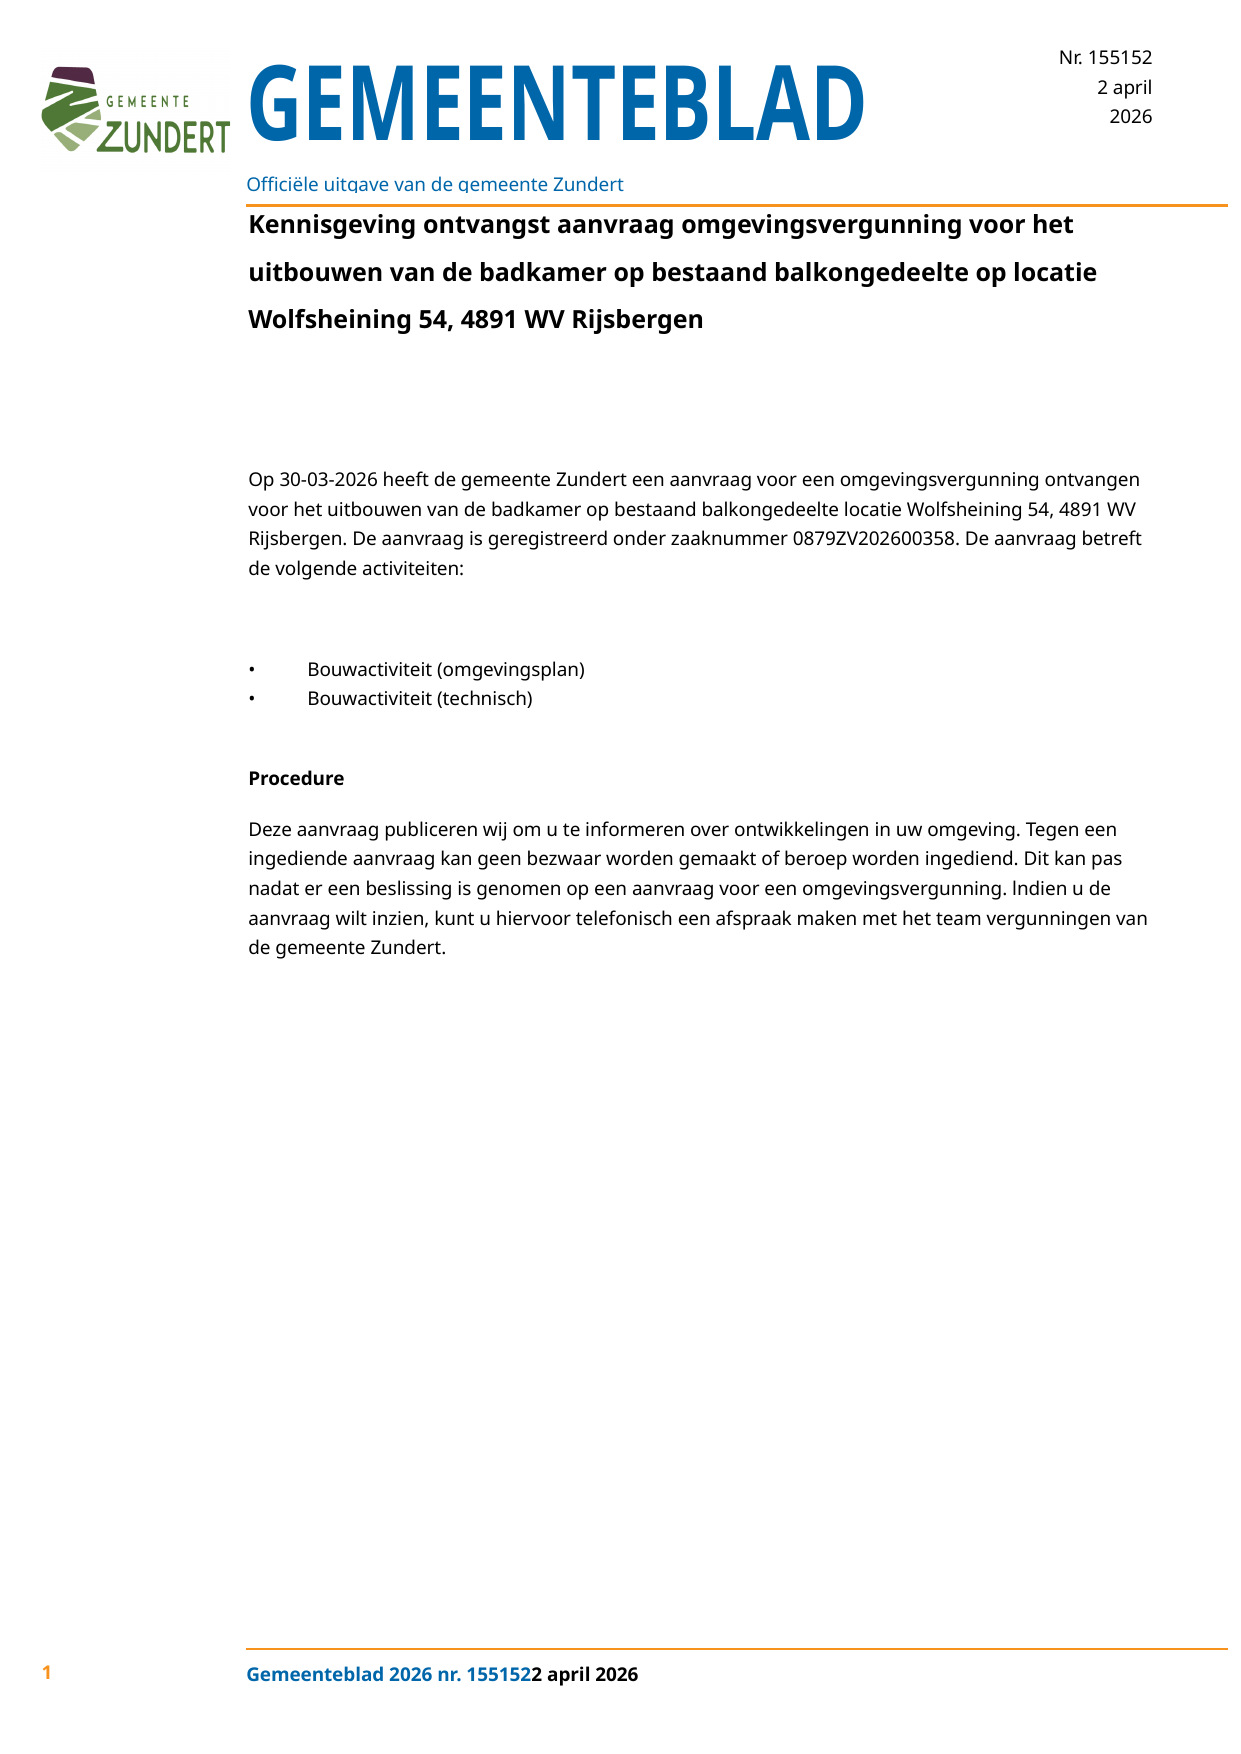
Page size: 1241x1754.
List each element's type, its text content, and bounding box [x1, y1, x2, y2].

list Bouwactiviteit (omgevingsplan) [248, 656, 1152, 682]
picture [41, 47, 231, 172]
text Procedure [248, 766, 1152, 791]
text Deze aanvraag publiceren wij om u te informeren over ontwikkelingen in uw omgeving. Tegen een ingediende aanvraag kan geen bezwaar worden gemaakt of beroep worden ingediend. Dit kan pas nadat er een beslissing is genomen op een aanvraag voor een omgevingsvergunning. lndien u de aanvraag wilt inzien, kunt u hiervoor telefonisch een afspraak maken met het team vergunningen van de gemeente Zundert. [248, 816, 1152, 960]
list Bouwactiviteit (technisch) [248, 686, 1152, 711]
text Kennisgeving ontvangst aanvraag omgevingsvergunning voor het uitbouwen van de badkamer op bestaand balkongedeelte op locatie Wolfsheining 54, 4891 WV Rijsbergen [248, 207, 1152, 336]
text Op 30-03-2026 heeft de gemeente Zundert een aanvraag voor een omgevingsvergunning ontvangen voor het uitbouwen van de badkamer op bestaand balkongedeelte locatie Wolfsheining 54, 4891 WV Rijsbergen. De aanvraag is geregistreerd onder zaaknummer 0879ZV202600358. De aanvraag betreft de volgende activiteiten: [248, 466, 1152, 581]
